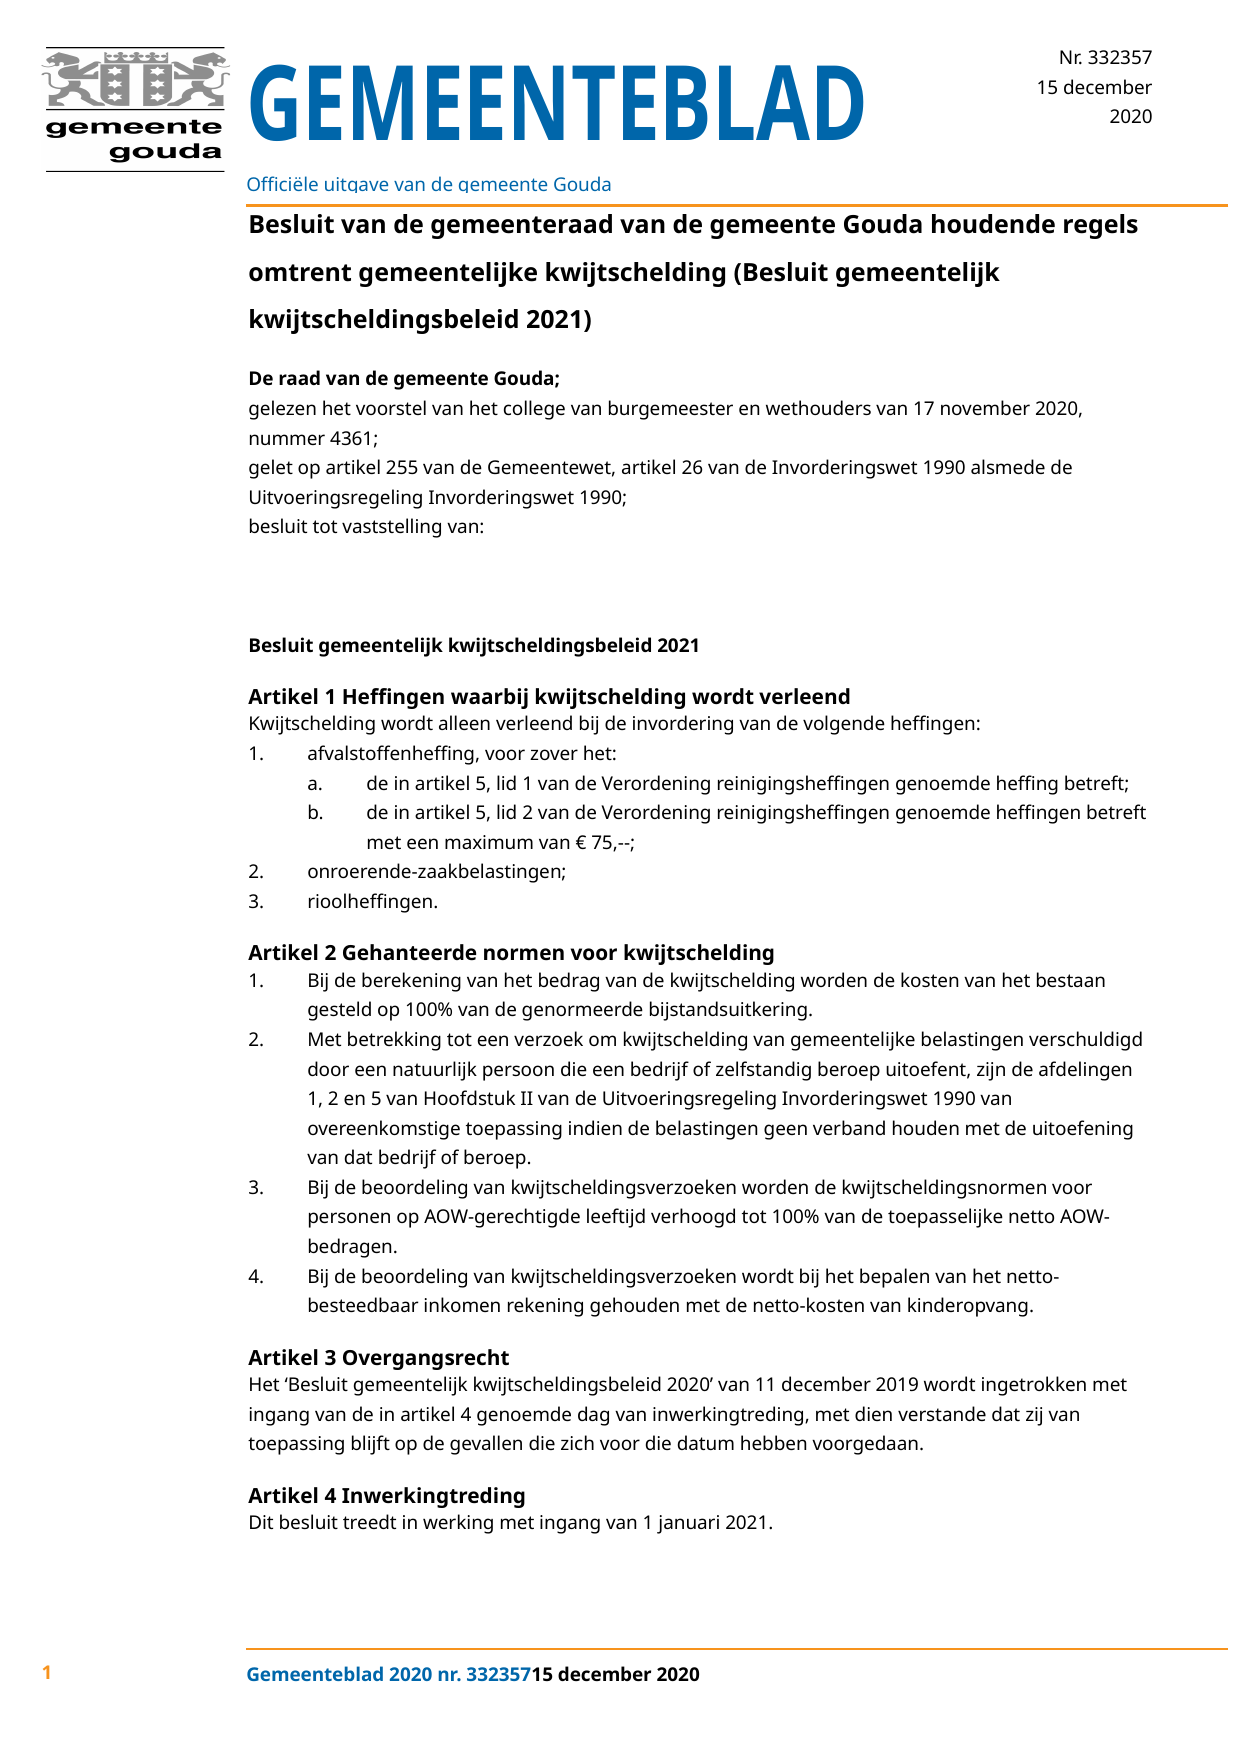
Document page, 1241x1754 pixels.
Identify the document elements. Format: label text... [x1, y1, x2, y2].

list de in artikel 5, lid 2 van de Verordening reinigingsheffingen genoemde heffingen betreft met een maximum van € 75,--; [307, 799, 1152, 855]
text Artikel 2 Gehanteerde normen voor kwijtschelding [248, 938, 1152, 967]
list Bij de beoordeling van kwijtscheldingsverzoeken worden de kwijtscheldingsnormen voor personen op AOW-gerechtigde leeftijd verhoogd tot 100% van de toepasselijke netto AOW-bedragen. [248, 1174, 1152, 1259]
text Artikel 4 Inwerkingtreding [248, 1481, 1152, 1509]
text gelezen het voorstel van het college van burgemeester en wethouders van 17 november 2020, nummer 4361; [248, 395, 1152, 450]
list Bij de beoordeling van kwijtscheldingsverzoeken wordt bij het bepalen van het netto-besteedbaar inkomen rekening gehouden met de netto-kosten van kinderopvang. [248, 1263, 1152, 1318]
text Artikel 1 Heffingen waarbij kwijtschelding wordt verleend [248, 682, 1152, 711]
list de in artikel 5, lid 1 van de Verordening reinigingsheffingen genoemde heffing betreft; [307, 770, 1152, 796]
text Dit besluit treedt in werking met ingang van 1 januari 2021. [248, 1509, 1152, 1535]
text besluit tot vaststelling van: [248, 513, 1152, 539]
picture [41, 47, 231, 172]
text Besluit van de gemeenteraad van de gemeente Gouda houdende regels omtrent gemeentelijke kwijtschelding (Besluit gemeentelijk kwijtscheldingsbeleid 2021) [248, 207, 1152, 336]
list onroerende-zaakbelastingen; [248, 858, 1152, 884]
text Kwijtschelding wordt alleen verleend bij de invordering van de volgende heffingen: [248, 711, 1152, 736]
text Besluit gemeentelijk kwijtscheldingsbeleid 2021 [248, 632, 1152, 657]
text gelet op artikel 255 van de Gemeentewet, artikel 26 van de Invorderingswet 1990 alsmede de Uitvoeringsregeling Invorderingswet 1990; [248, 454, 1152, 509]
list Met betrekking tot een verzoek om kwijtschelding van gemeentelijke belastingen verschuldigd door een natuurlijk persoon die een bedrijf of zelfstandig beroep uitoefent, zijn de afdelingen 1, 2 en 5 van Hoofdstuk II van de Uitvoeringsregeling Invorderingswet 1990 van overeenkomstige toepassing indien de belastingen geen verband houden met de uitoefening van dat bedrijf of beroep. [248, 1026, 1152, 1170]
text Artikel 3 Overgangsrecht [248, 1343, 1152, 1371]
text De raad van de gemeente Gouda; [248, 366, 1152, 391]
list rioolheffingen. [248, 888, 1152, 914]
list afvalstoffenheffing, voor zover het: [248, 740, 1152, 766]
list Bij de berekening van het bedrag van de kwijtschelding worden de kosten van het bestaan gesteld op 100% van de genormeerde bijstandsuitkering. [248, 967, 1152, 1022]
text Het ‘Besluit gemeentelijk kwijtscheldingsbeleid 2020’ van 11 december 2019 wordt ingetrokken met ingang van de in artikel 4 genoemde dag van inwerkingtreding, met dien verstande dat zij van toepassing blijft op de gevallen die zich voor die datum hebben voorgedaan. [248, 1371, 1152, 1456]
